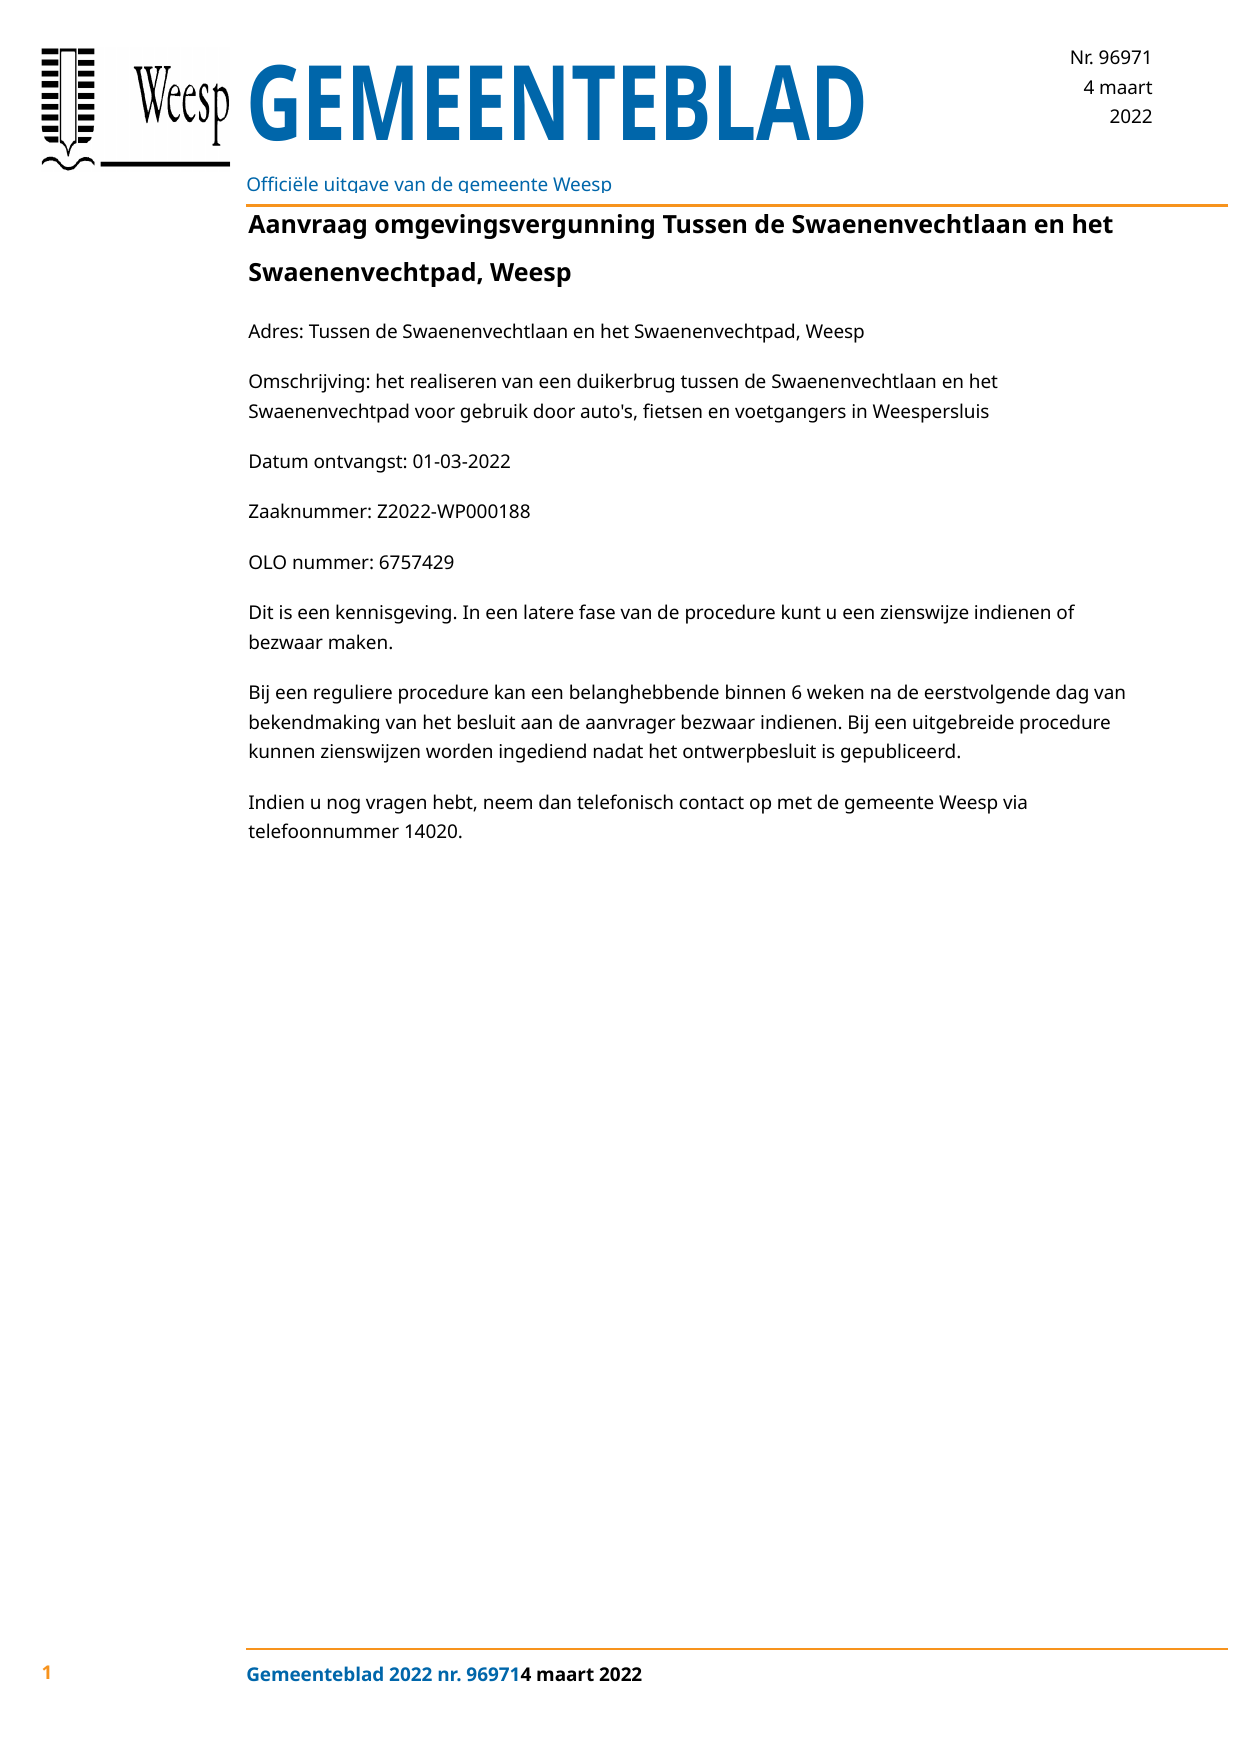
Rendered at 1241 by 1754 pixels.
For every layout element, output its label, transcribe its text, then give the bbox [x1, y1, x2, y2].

text Dit is een kennisgeving. In een latere fase van de procedure kunt u een zienswijze indienen of bezwaar maken. [248, 599, 1152, 655]
text Zaaknummer: Z2022-WP000188 [248, 499, 1152, 524]
text Aanvraag omgevingsvergunning Tussen de Swaenenvechtlaan en het Swaenenvechtpad, Weesp [248, 207, 1152, 288]
text Omschrijving: het realiseren van een duikerbrug tussen de Swaenenvechtlaan en het Swaenenvechtpad voor gebruik door auto's, fietsen en voetgangers in Weespersluis [248, 368, 1152, 424]
text Adres: Tussen de Swaenenvechtlaan en het Swaenenvechtpad, Weesp [248, 318, 1152, 344]
text Bij een reguliere procedure kan een belanghebbende binnen 6 weken na de eerstvolgende dag van bekendmaking van het besluit aan de aanvrager bezwaar indienen. Bij een uitgebreide procedure kunnen zienswijzen worden ingediend nadat het ontwerpbesluit is gepubliceerd. [248, 679, 1152, 764]
text Indien u nog vragen hebt, neem dan telefonisch contact op met de gemeente Weesp via telefoonnummer 14020. [248, 789, 1152, 844]
text Datum ontvangst: 01-03-2022 [248, 448, 1152, 474]
picture [41, 47, 231, 172]
text OLO nummer: 6757429 [248, 549, 1152, 575]
